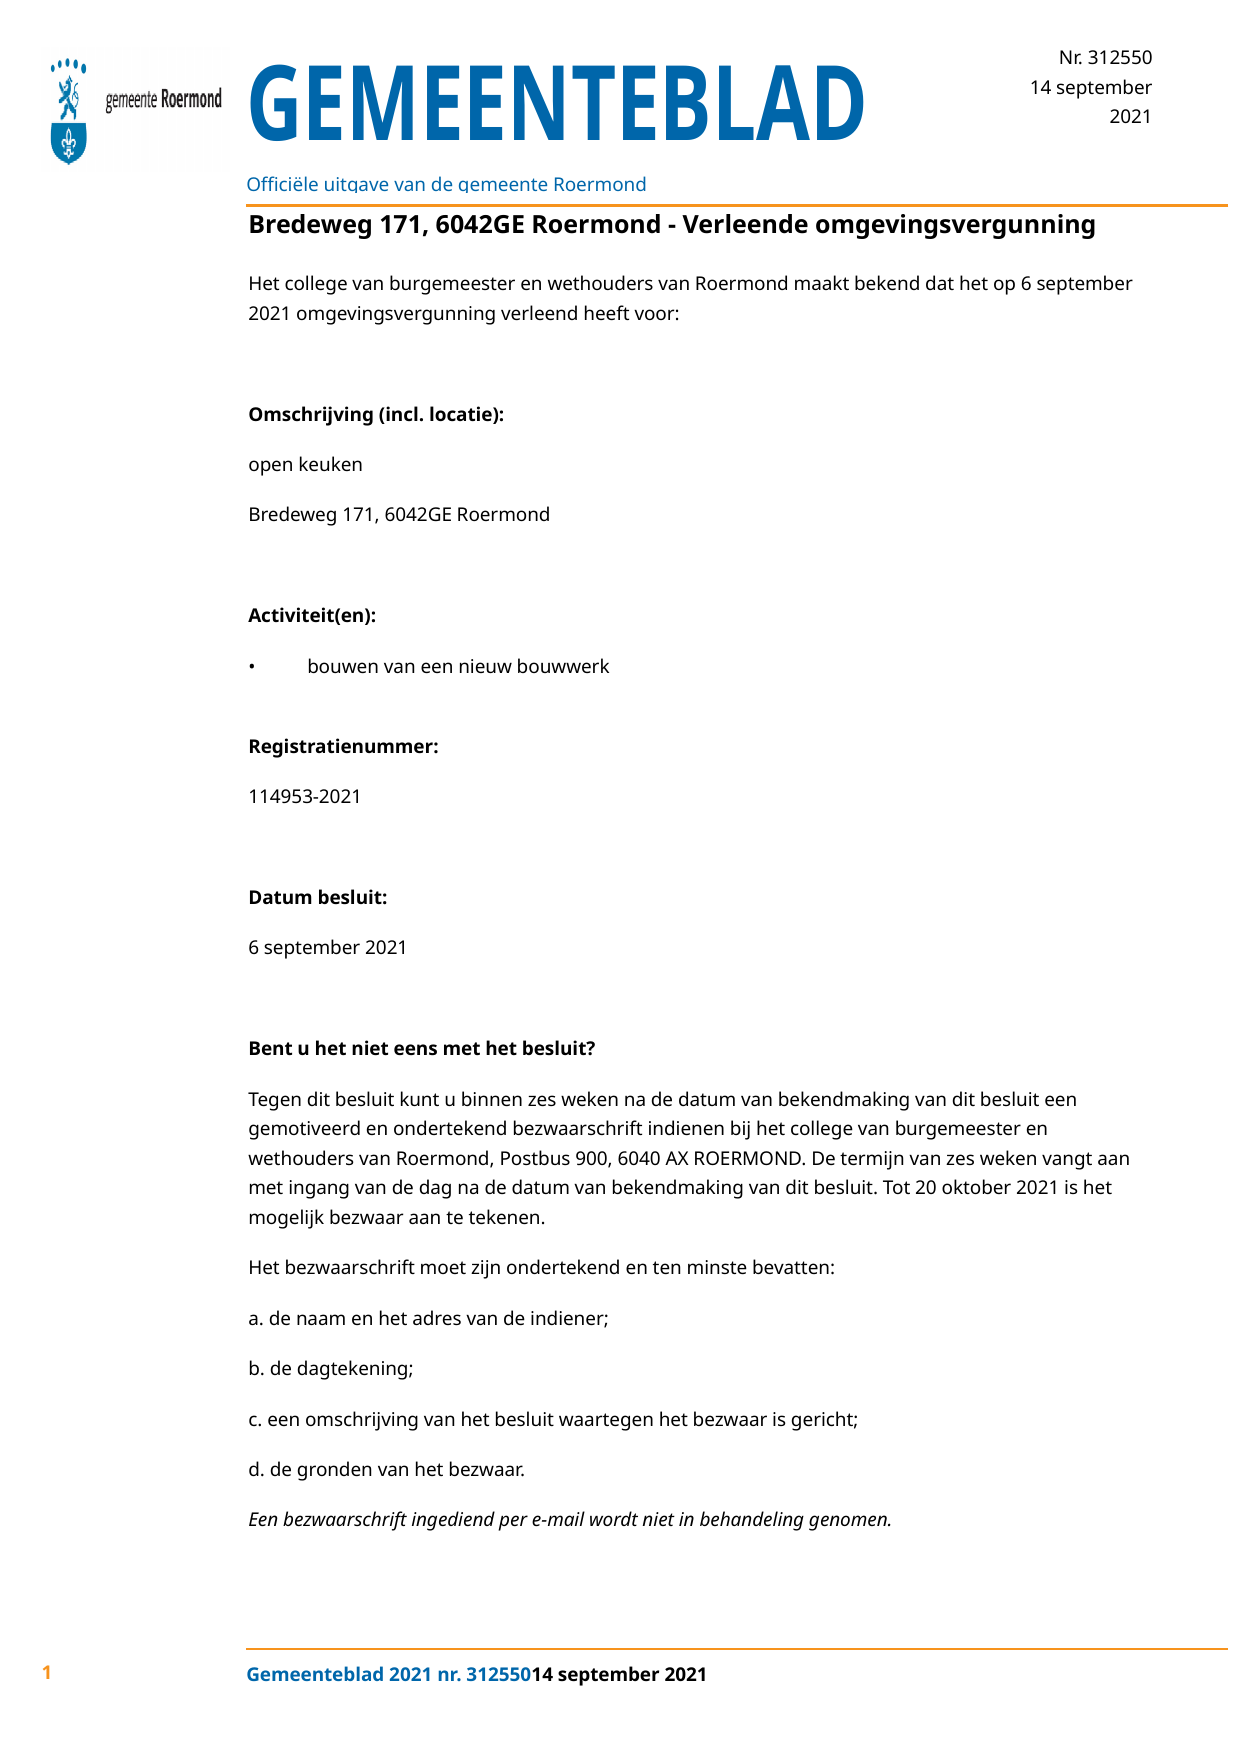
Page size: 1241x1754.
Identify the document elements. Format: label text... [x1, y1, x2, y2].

text Omschrijving (incl. locatie): [248, 401, 1152, 426]
text Een bezwaarschrift ingediend per e-mail wordt niet in behandeling genomen. [248, 1507, 1152, 1532]
text d. de gronden van het bezwaar. [248, 1456, 1152, 1482]
text Datum besluit: [248, 884, 1152, 910]
text open keuken [248, 451, 1152, 477]
text Bredeweg 171, 6042GE Roermond [248, 502, 1152, 527]
text a. de naam en het adres van de indiener; [248, 1305, 1152, 1331]
text Het college van burgemeester en wethouders van Roermond maakt bekend dat het op 6 september 2021 omgevingsvergunning verleend heeft voor: [248, 270, 1152, 326]
text Het bezwaarschrift moet zijn ondertekend en ten minste bevatten: [248, 1254, 1152, 1280]
picture [41, 47, 231, 172]
text Tegen dit besluit kunt u binnen zes weken na de datum van bekendmaking van dit besluit een gemotiveerd en ondertekend bezwaarschrift indienen bij het college van burgemeester en wethouders van Roermond, Postbus 900, 6040 AX ROERMOND. De termijn van zes weken vangt aan met ingang van de dag na de datum van bekendmaking van dit besluit. Tot 20 oktober 2021 is het mogelijk bezwaar aan te tekenen. [248, 1086, 1152, 1230]
text 114953-2021 [248, 783, 1152, 809]
text Bredeweg 171, 6042GE Roermond - Verleende omgevingsvergunning [248, 207, 1152, 241]
text c. een omschrijving van het besluit waartegen het bezwaar is gericht; [248, 1406, 1152, 1431]
list bouwen van een nieuw bouwwerk [248, 653, 1152, 678]
text 6 september 2021 [248, 934, 1152, 960]
text Registratienummer: [248, 733, 1152, 758]
text Bent u het niet eens met het besluit? [248, 1035, 1152, 1061]
text Activiteit(en): [248, 602, 1152, 628]
text b. de dagtekening; [248, 1355, 1152, 1381]
